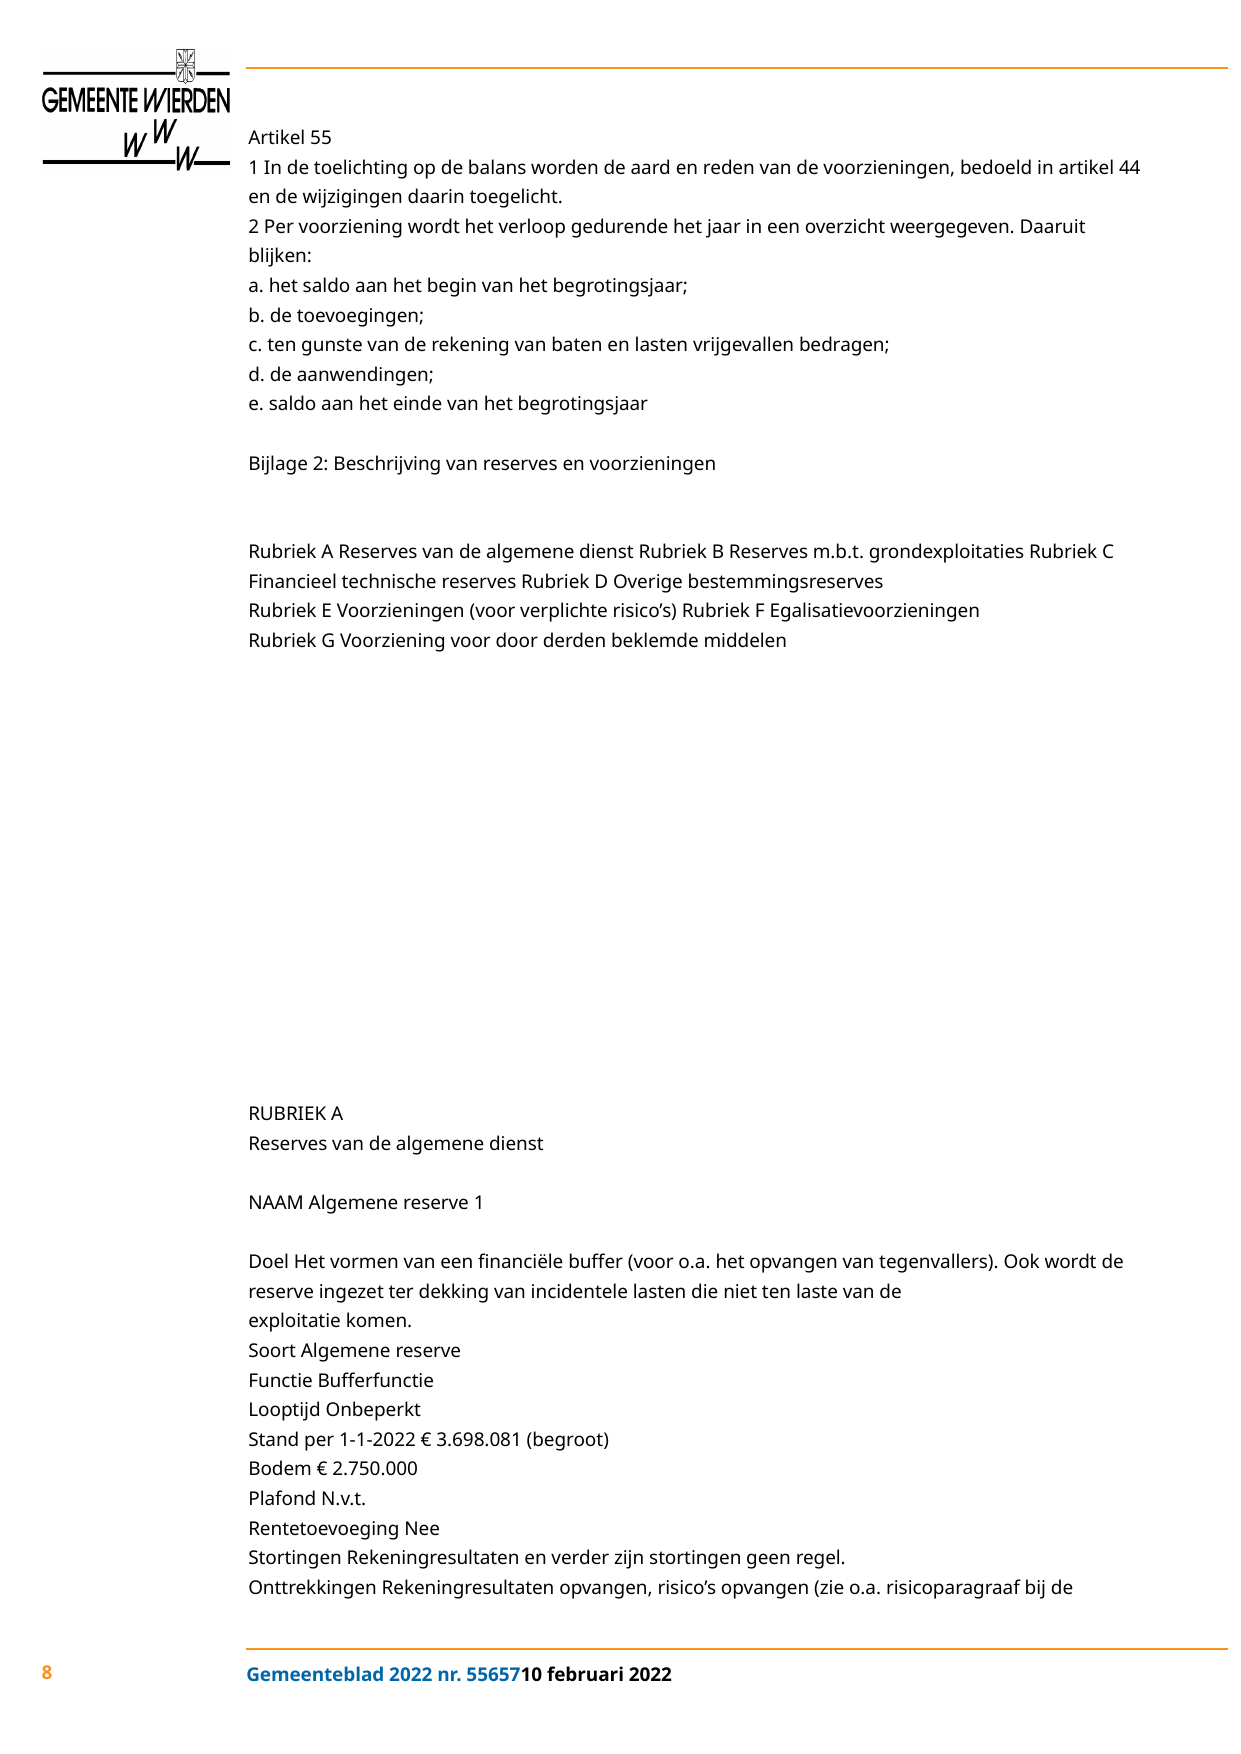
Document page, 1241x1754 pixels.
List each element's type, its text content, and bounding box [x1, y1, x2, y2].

text Looptijd Onbeperkt [248, 1396, 1152, 1422]
text Reserves van de algemene dienst [248, 1130, 1152, 1156]
text Bijlage 2: Beschrijving van reserves en voorzieningen [248, 450, 1152, 476]
text Rubriek G Voorziening voor door derden beklemde middelen [248, 627, 1152, 653]
text Artikel 55 [248, 124, 1152, 150]
text Plafond N.v.t. [248, 1485, 1152, 1511]
text d. de aanwendingen; [248, 361, 1152, 387]
text Bodem € 2.750.000 [248, 1456, 1152, 1481]
text RUBRIEK A [248, 1101, 1152, 1126]
text Stand per 1-1-2022 € 3.698.081 (begroot) [248, 1426, 1152, 1452]
text Stortingen Rekeningresultaten en verder zijn stortingen geen regel. [248, 1544, 1152, 1570]
text 1 In de toelichting op de balans worden de aard en reden van de voorzieningen, bedoeld in artikel 44 en de wijzigingen daarin toegelicht. [248, 154, 1152, 209]
text Rubriek E Voorzieningen (voor verplichte risico’s) Rubriek F Egalisatievoorzieningen [248, 598, 1152, 623]
text Soort Algemene reserve [248, 1337, 1152, 1363]
picture [41, 47, 231, 172]
text Rentetoevoeging Nee [248, 1515, 1152, 1541]
text Onttrekkingen Rekeningresultaten opvangen, risico’s opvangen (zie o.a. risicoparagraaf bij de [248, 1574, 1152, 1600]
text Doel Het vormen van een financiële buffer (voor o.a. het opvangen van tegenvallers). Ook wordt de reserve ingezet ter dekking van incidentele lasten die niet ten laste van de [248, 1248, 1152, 1304]
text c. ten gunste van de rekening van baten en lasten vrijgevallen bedragen; [248, 331, 1152, 357]
text Functie Bufferfunctie [248, 1367, 1152, 1393]
text a. het saldo aan het begin van het begrotingsjaar; [248, 272, 1152, 298]
text NAAM Algemene reserve 1 [248, 1189, 1152, 1215]
text e. saldo aan het einde van het begrotingsjaar [248, 391, 1152, 416]
text 2 Per voorziening wordt het verloop gedurende het jaar in een overzicht weergegeven. Daaruit blijken: [248, 213, 1152, 268]
text Rubriek A Reserves van de algemene dienst Rubriek B Reserves m.b.t. grondexploitaties Rubriek C Financieel technische reserves Rubriek D Overige bestemmingsreserves [248, 538, 1152, 594]
text b. de toevoegingen; [248, 302, 1152, 328]
text exploitatie komen. [248, 1308, 1152, 1333]
